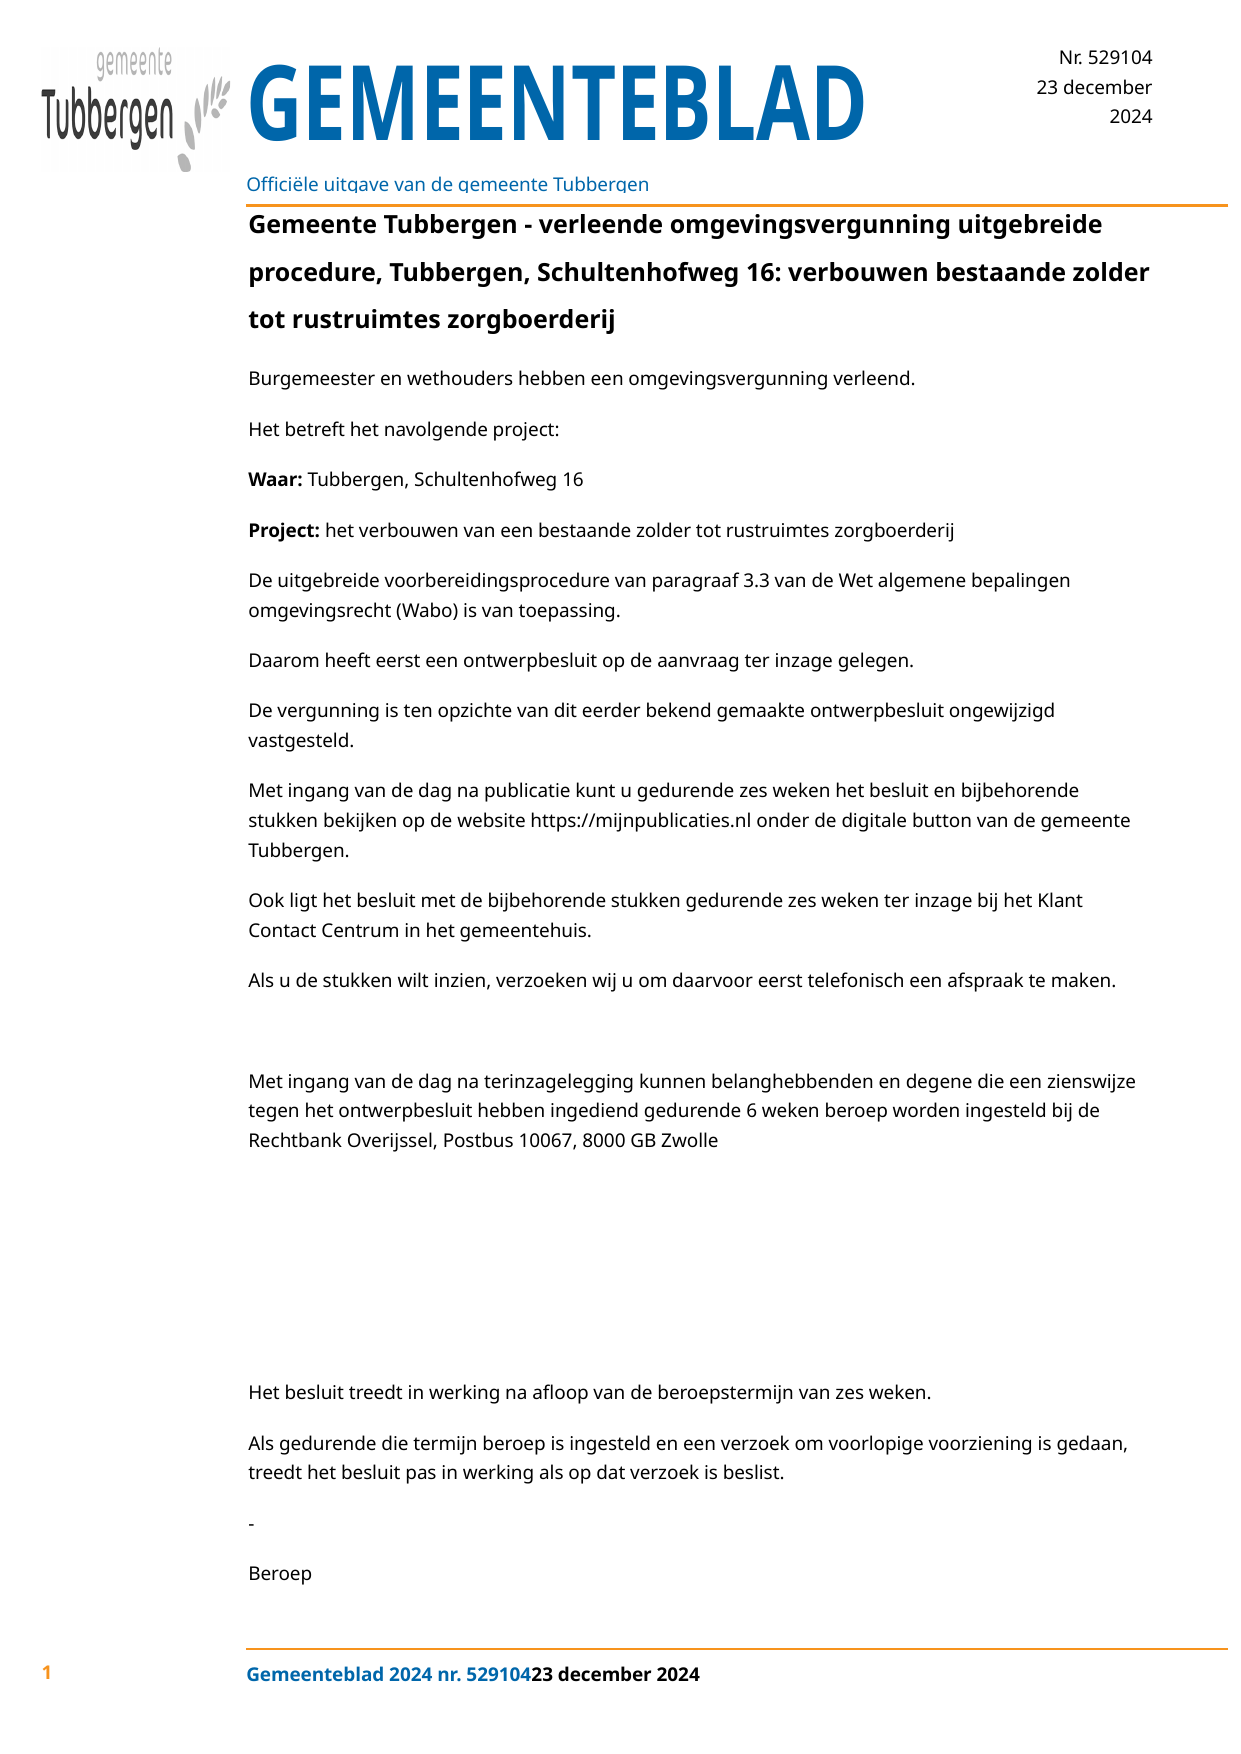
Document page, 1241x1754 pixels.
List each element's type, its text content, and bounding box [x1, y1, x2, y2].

text Beroep [248, 1560, 1152, 1586]
text Daarom heeft eerst een ontwerpbesluit op de aanvraag ter inzage gelegen. [248, 647, 1152, 673]
text Burgemeester en wethouders hebben een omgevingsvergunning verleend. [248, 366, 1152, 391]
text Met ingang van de dag na terinzagelegging kunnen belanghebbenden en degene die een zienswijze tegen het ontwerpbesluit hebben ingediend gedurende 6 weken beroep worden ingesteld bij de Rechtbank Overijssel, Postbus 10067, 8000 GB Zwolle [248, 1068, 1152, 1153]
text Als gedurende die termijn beroep is ingesteld en een verzoek om voorlopige voorziening is gedaan, treedt het besluit pas in werking als op dat verzoek is beslist. [248, 1430, 1152, 1485]
text Ook ligt het besluit met de bijbehorende stukken gedurende zes weken ter inzage bij het Klant Contact Centrum in het gemeentehuis. [248, 887, 1152, 942]
text De uitgebreide voorbereidingsprocedure van paragraaf 3.3 van de Wet algemene bepalingen omgevingsrecht (Wabo) is van toepassing. [248, 567, 1152, 622]
text Met ingang van de dag na publicatie kunt u gedurende zes weken het besluit en bijbehorende stukken bekijken op de website https://mijnpublicaties.nl onder de digitale button van de gemeente Tubbergen. [248, 778, 1152, 862]
text De vergunning is ten opzichte van dit eerder bekend gemaakte ontwerpbesluit ongewijzigd vastgesteld. [248, 698, 1152, 753]
text Het betreft het navolgende project: [248, 416, 1152, 442]
text - [248, 1510, 1152, 1535]
text Gemeente Tubbergen - verleende omgevingsvergunning uitgebreide procedure, Tubbergen, Schultenhofweg 16: verbouwen bestaande zolder tot rustruimtes zorgboerderij [248, 207, 1152, 336]
picture [41, 47, 231, 172]
text Het besluit treedt in werking na afloop van de beroepstermijn van zes weken. [248, 1379, 1152, 1405]
text Project: het verbouwen van een bestaande zolder tot rustruimtes zorgboerderij [248, 517, 1152, 542]
text Als u de stukken wilt inzien, verzoeken wij u om daarvoor eerst telefonisch een afspraak te maken. [248, 967, 1152, 993]
text Waar: Tubbergen, Schultenhofweg 16 [248, 466, 1152, 492]
